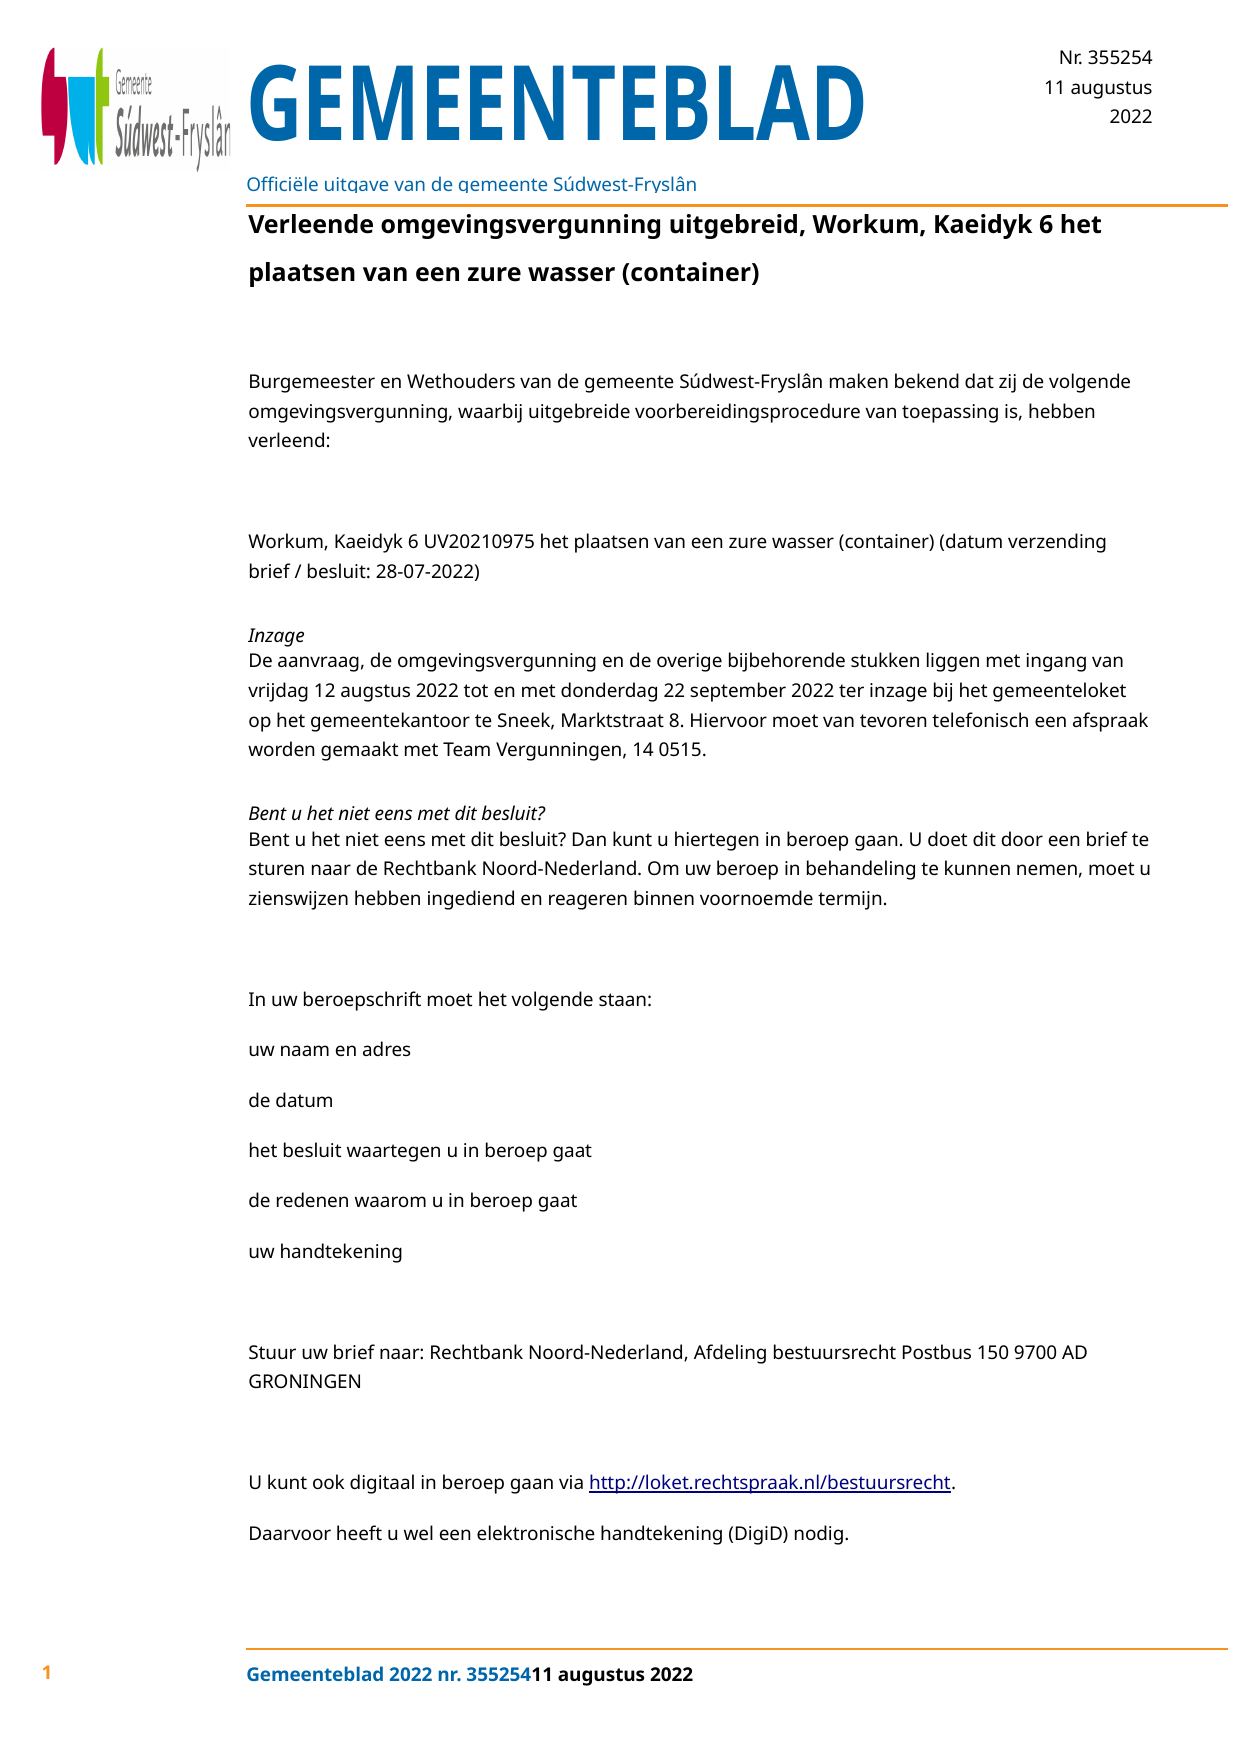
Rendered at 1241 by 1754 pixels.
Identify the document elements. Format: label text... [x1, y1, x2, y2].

text Stuur uw brief naar: Rechtbank Noord-Nederland, Afdeling bestuursrecht Postbus 150 9700 AD GRONINGEN [248, 1339, 1152, 1394]
text De aanvraag, de omgevingsvergunning en de overige bijbehorende stukken liggen met ingang van vrijdag 12 augstus 2022 tot en met donderdag 22 september 2022 ter inzage bij het gemeenteloket op het gemeentekantoor te Sneek, Marktstraat 8. Hiervoor moet van tevoren telefonisch een afspraak worden gemaakt met Team Vergunningen, 14 0515. [248, 648, 1152, 762]
text het besluit waartegen u in beroep gaat [248, 1137, 1152, 1163]
text Daarvoor heeft u wel een elektronische handtekening (DigiD) nodig. [248, 1520, 1152, 1546]
picture [41, 47, 231, 172]
text Bent u het niet eens met dit besluit? Dan kunt u hiertegen in beroep gaan. U doet dit door een brief te sturen naar de Rechtbank Noord-Nederland. Om uw beroep in behandeling te kunnen nemen, moet u zienswijzen hebben ingediend en reageren binnen voornoemde termijn. [248, 826, 1152, 911]
text Burgemeester en Wethouders van de gemeente Súdwest-Fryslân maken bekend dat zij de volgende omgevingsvergunning, waarbij uitgebreide voorbereidingsprocedure van toepassing is, hebben verleend: [248, 368, 1152, 453]
text In uw beroepschrift moet het volgende staan: [248, 986, 1152, 1012]
text Workum, Kaeidyk 6 UV20210975 het plaatsen van een zure wasser (container) (datum verzending brief / besluit: 28-07-2022) [248, 528, 1152, 584]
text de redenen waarom u in beroep gaat [248, 1188, 1152, 1213]
text Inzage [248, 622, 1152, 648]
text Bent u het niet eens met dit besluit? [248, 800, 1152, 826]
text uw naam en adres [248, 1036, 1152, 1062]
text Verleende omgevingsvergunning uitgebreid, Workum, Kaeidyk 6 het plaatsen van een zure wasser (container) [248, 207, 1152, 288]
text uw handtekening [248, 1238, 1152, 1264]
text de datum [248, 1087, 1152, 1113]
text U kunt ook digitaal in beroep gaan via http://loket.rechtspraak.nl/bestuursrecht. [248, 1469, 1152, 1495]
